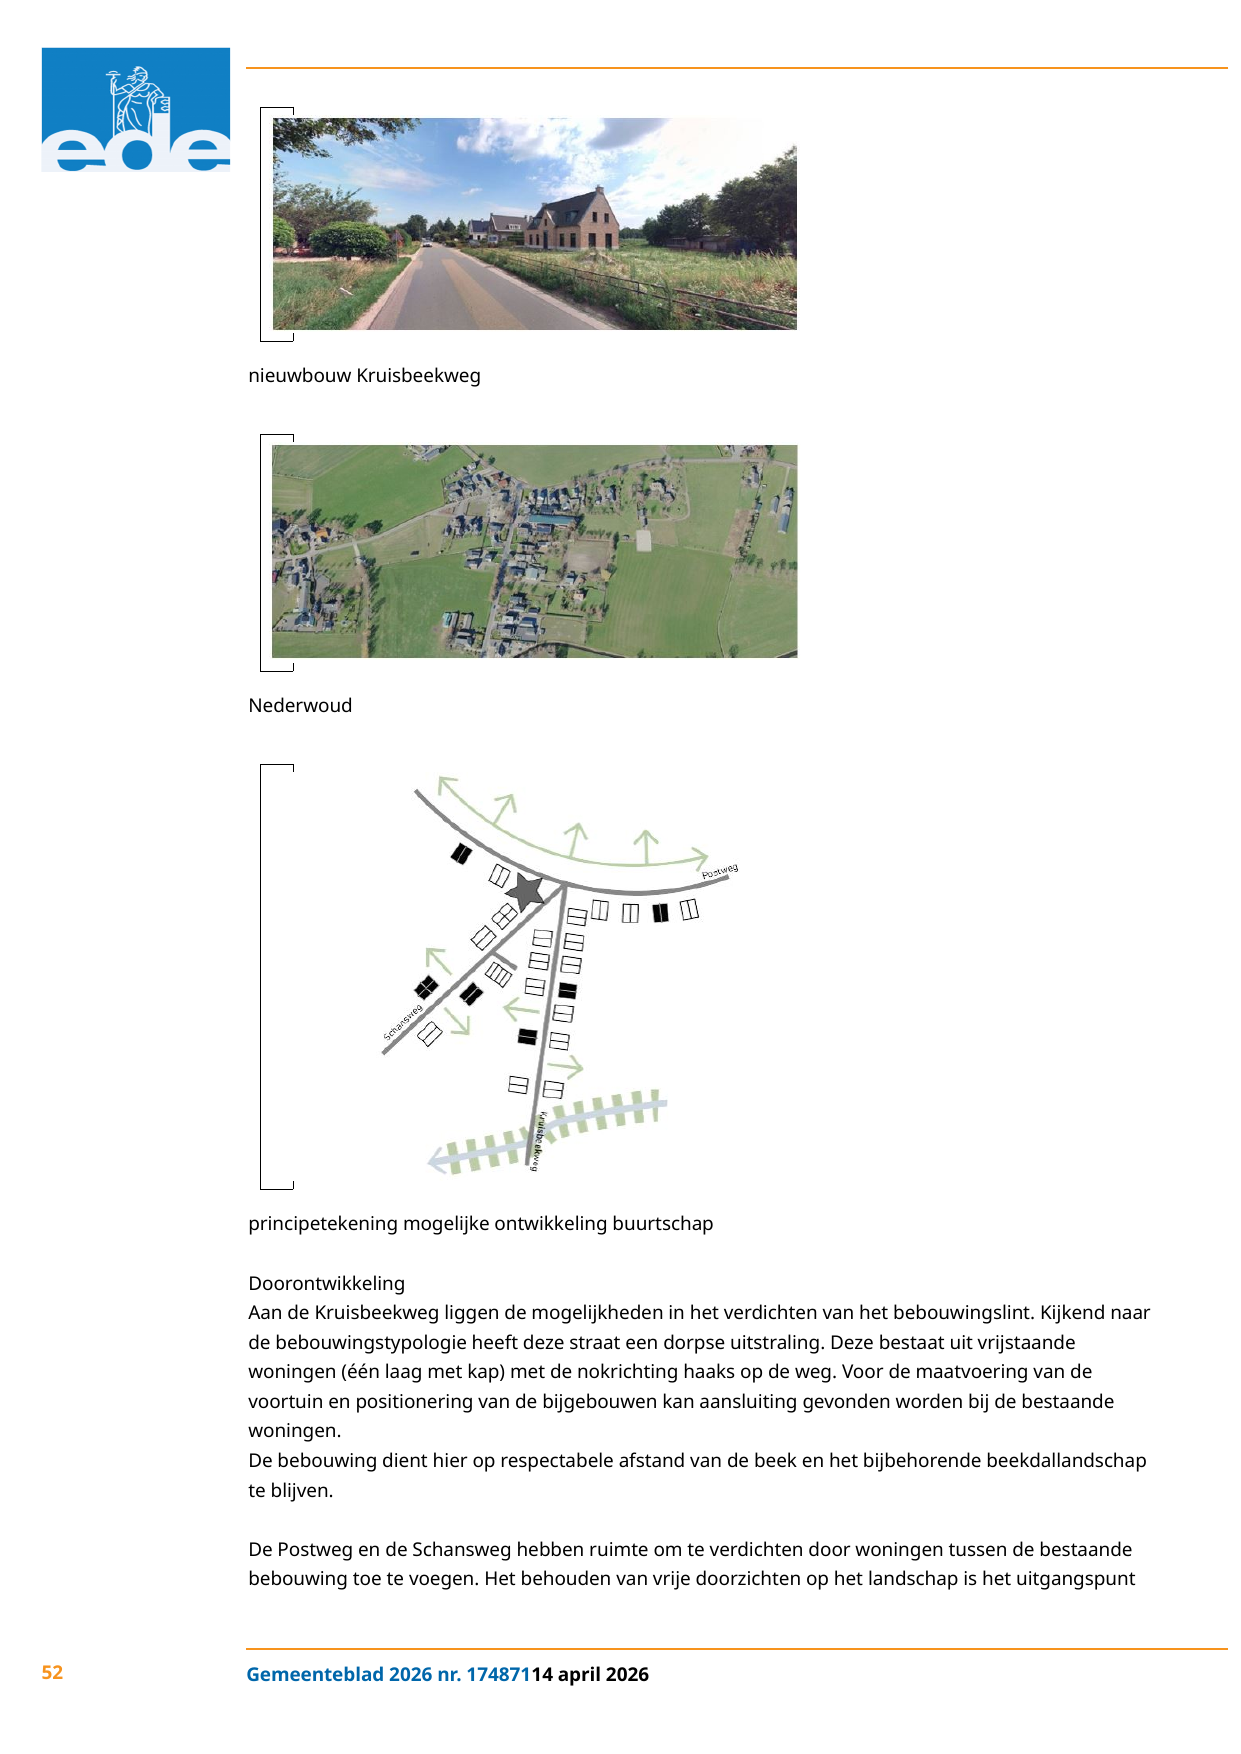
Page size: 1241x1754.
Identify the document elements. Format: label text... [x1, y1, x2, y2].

text De Postweg en de Schansweg hebben ruimte om te verdichten door woningen tussen de bestaande bebouwing toe te voegen. Het behouden van vrije doorzichten op het landschap is het uitgangspunt [248, 1536, 1152, 1591]
text Aan de Kruisbeekweg liggen de mogelijkheden in het verdichten van het bebouwingslint. Kijkend naar de bebouwingstypologie heeft deze straat een dorpse uitstraling. Deze bestaat uit vrijstaande woningen (één laag met kap) met de nokrichting haaks op de weg. Voor de maatvoering van de voortuin en positionering van de bijgebouwen kan aansluiting gevonden worden bij de bestaande woningen. [248, 1299, 1152, 1443]
picture [41, 47, 231, 172]
text nieuwbouw Kruisbeekweg [248, 363, 1152, 388]
picture [268, 442, 801, 663]
picture [268, 115, 801, 333]
text Nederwoud [248, 693, 1152, 718]
text De bebouwing dient hier op respectabele afstand van de beek en het bijbehorende beekdallandschap te blijven. [248, 1447, 1152, 1502]
picture [268, 772, 742, 1181]
text Doorontwikkeling [248, 1270, 1152, 1295]
text principetekening mogelijke ontwikkeling buurtschap [248, 1211, 1152, 1236]
